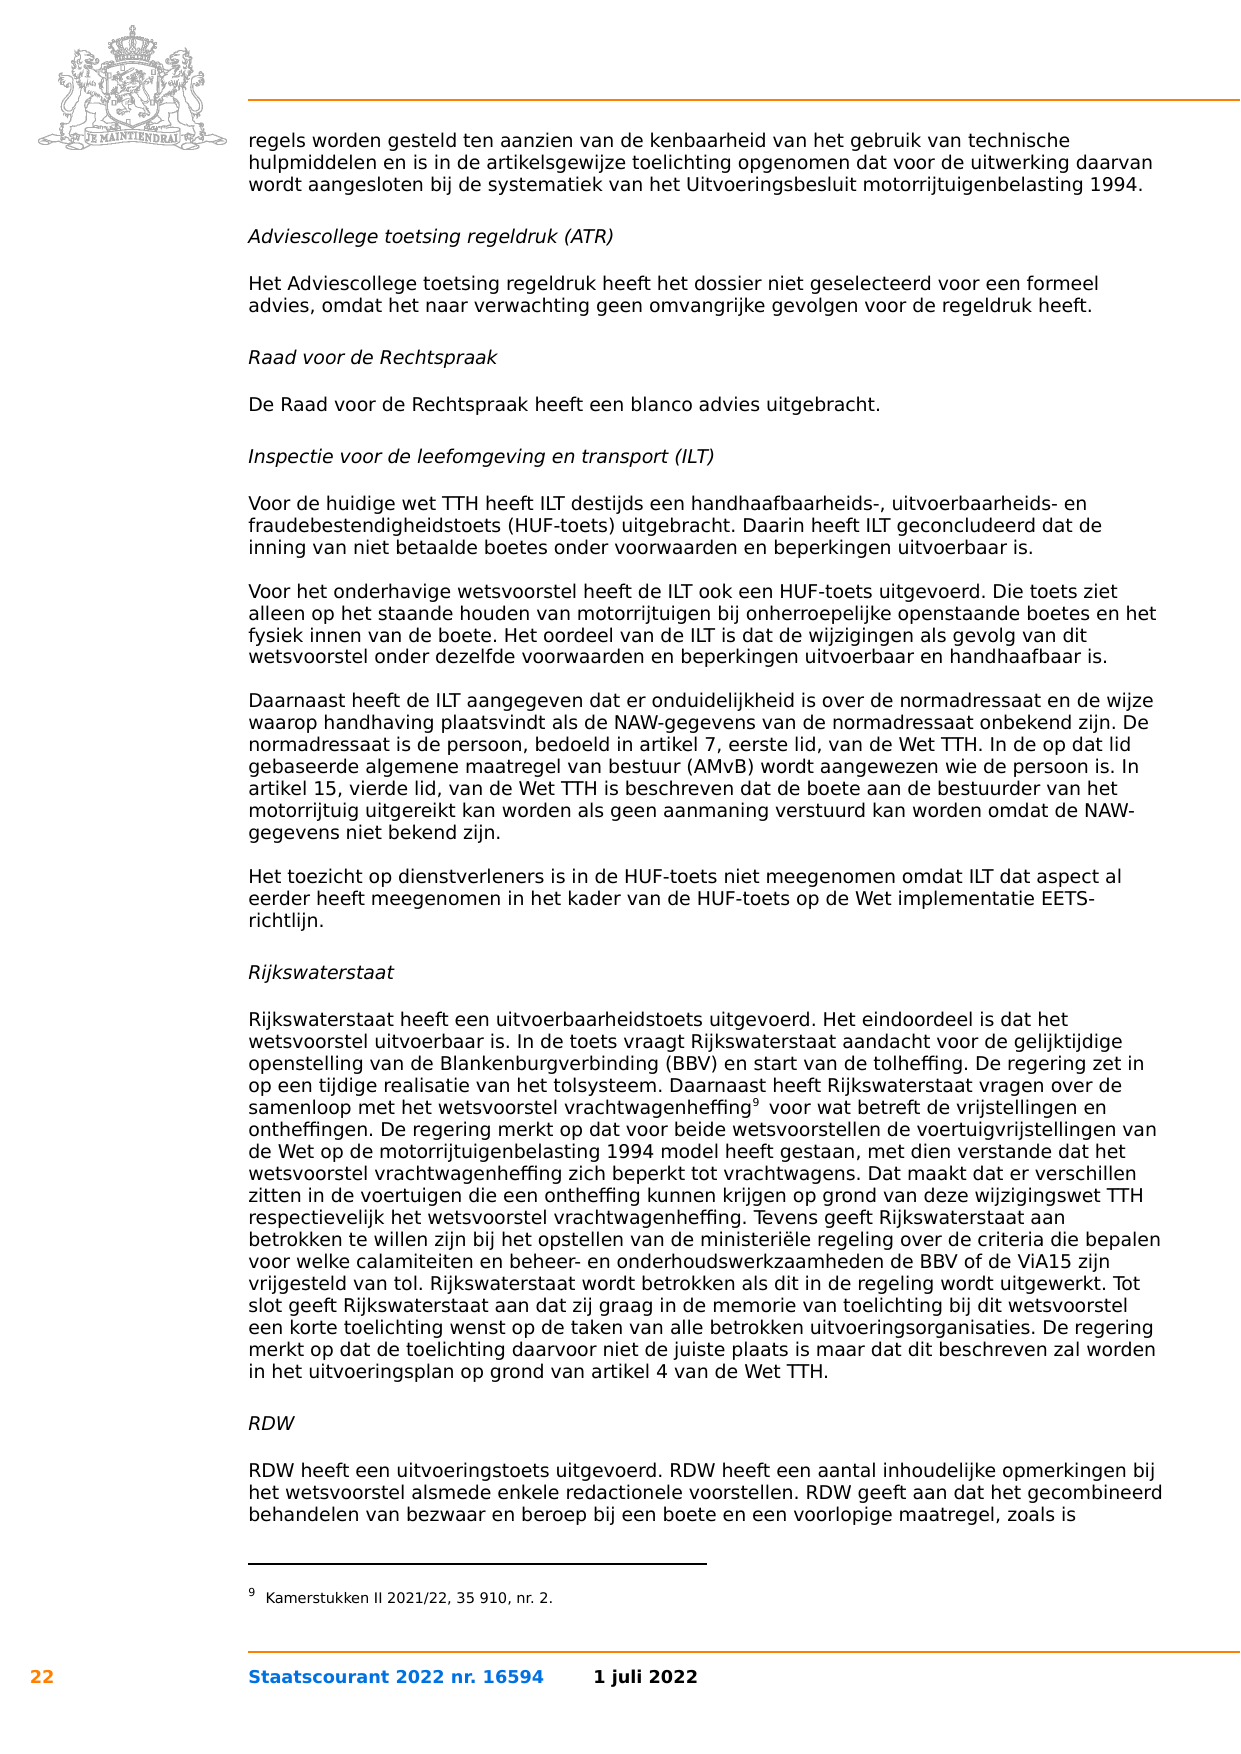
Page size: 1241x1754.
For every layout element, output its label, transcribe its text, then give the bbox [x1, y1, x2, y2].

text Voor de huidige wet TTH heeft ILT destijds een handhaafbaarheids-, uitvoerbaarheids- en fraudebestendigheidstoets (HUF-toets) uitgebracht. Daarin heeft ILT geconcludeerd dat de inning van niet betaalde boetes onder voorwaarden en beperkingen uitvoerbaar is. [248, 493, 1163, 559]
subtitle RDW [248, 1413, 1163, 1434]
subtitle Raad voor de Rechtspraak [248, 347, 1163, 369]
text De Raad voor de Rechtspraak heeft een blanco advies uitgebracht. [248, 394, 1163, 416]
text Het Adviescollege toetsing regeldruk heeft het dossier niet geselecteerd voor een formeel advies, omdat het naar verwachting geen omvangrijke gevolgen voor de regeldruk heeft. [248, 273, 1163, 317]
text RDW heeft een uitvoeringstoets uitgevoerd. RDW heeft een aantal inhoudelijke opmerkingen bij het wetsvoorstel alsmede enkele redactionele voorstellen. RDW geeft aan dat het gecombineerd behandelen van bezwaar en beroep bij een boete en een voorlopige maatregel, zoals is [248, 1459, 1163, 1526]
text regels worden gesteld ten aanzien van de kenbaarheid van het gebruik van technische hulpmiddelen en is in de artikelsgewijze toelichting opgenomen dat voor de uitwerking daarvan wordt aangesloten bij de systematiek van het Uitvoeringsbesluit motorrijtuigenbelasting 1994. [248, 130, 1163, 196]
text Kamerstukken II 2021/22, 35 910, nr. 2. [248, 1586, 1163, 1608]
text Daarnaast heeft de ILT aangegeven dat er onduidelijkheid is over de normadressaat en de wijze waarop handhaving plaatsvindt als de NAW-gegevens van de normadressaat onbekend zijn. De normadressaat is de persoon, bedoeld in artikel 7, eerste lid, van de Wet TTH. In de op dat lid gebaseerde algemene maatregel van bestuur (AMvB) wordt aangewezen wie de persoon is. In artikel 15, vierde lid, van de Wet TTH is beschreven dat de boete aan de bestuurder van het motorrijtuig uitgereikt kan worden als geen aanmaning verstuurd kan worden omdat de NAW-gegevens niet bekend zijn. [248, 690, 1163, 844]
text Voor het onderhavige wetsvoorstel heeft de ILT ook een HUF-toets uitgevoerd. Die toets ziet alleen op het staande houden van motorrijtuigen bij onherroepelijke openstaande boetes en het fysiek innen van de boete. Het oordeel van de ILT is dat de wijzigingen als gevolg van dit wetsvoorstel onder dezelfde voorwaarden en beperkingen uitvoerbaar en handhaafbaar is. [248, 581, 1163, 668]
text Het toezicht op dienstverleners is in de HUF-toets niet meegenomen omdat ILT dat aspect al eerder heeft meegenomen in het kader van de HUF-toets op de Wet implementatie EETS-richtlijn. [248, 866, 1163, 932]
text Rijkswaterstaat heeft een uitvoerbaarheidstoets uitgevoerd. Het eindoordeel is dat het wetsvoorstel uitvoerbaar is. In de toets vraagt Rijkswaterstaat aandacht voor de gelijktijdige openstelling van de Blankenburgverbinding (BBV) en start van de tolheffing. De regering zet in op een tijdige realisatie van het tolsysteem. Daarnaast heeft Rijkswaterstaat vragen over de samenloop met het wetsvoorstel vrachtwagenheffing voor wat betreft de vrijstellingen en ontheffingen. De regering merkt op dat voor beide wetsvoorstellen de voertuigvrijstellingen van de Wet op de motorrijtuigenbelasting 1994 model heeft gestaan, met dien verstande dat het wetsvoorstel vrachtwagenheffing zich beperkt tot vrachtwagens. Dat maakt dat er verschillen zitten in de voertuigen die een ontheffing kunnen krijgen op grond van deze wijzigingswet TTH respectievelijk het wetsvoorstel vrachtwagenheffing. Tevens geeft Rijkswaterstaat aan betrokken te willen zijn bij het opstellen van de ministeriële regeling over de criteria die bepalen voor welke calamiteiten en beheer- en onderhoudswerkzaamheden de BBV of de ViA15 zijn vrijgesteld van tol. Rijkswaterstaat wordt betrokken als dit in de regeling wordt uitgewerkt. Tot slot geeft Rijkswaterstaat aan dat zij graag in de memorie van toelichting bij dit wetsvoorstel een korte toelichting wenst op de taken van alle betrokken uitvoeringsorganisaties. De regering merkt op dat de toelichting daarvoor niet de juiste plaats is maar dat dit beschreven zal worden in het uitvoeringsplan op grond van artikel 4 van de Wet TTH. [248, 1009, 1163, 1383]
picture [38, 25, 227, 150]
subtitle Inspectie voor de leefomgeving en transport (ILT) [248, 446, 1163, 468]
subtitle Adviescollege toetsing regeldruk (ATR) [248, 226, 1163, 248]
subtitle Rijkswaterstaat [248, 962, 1163, 984]
